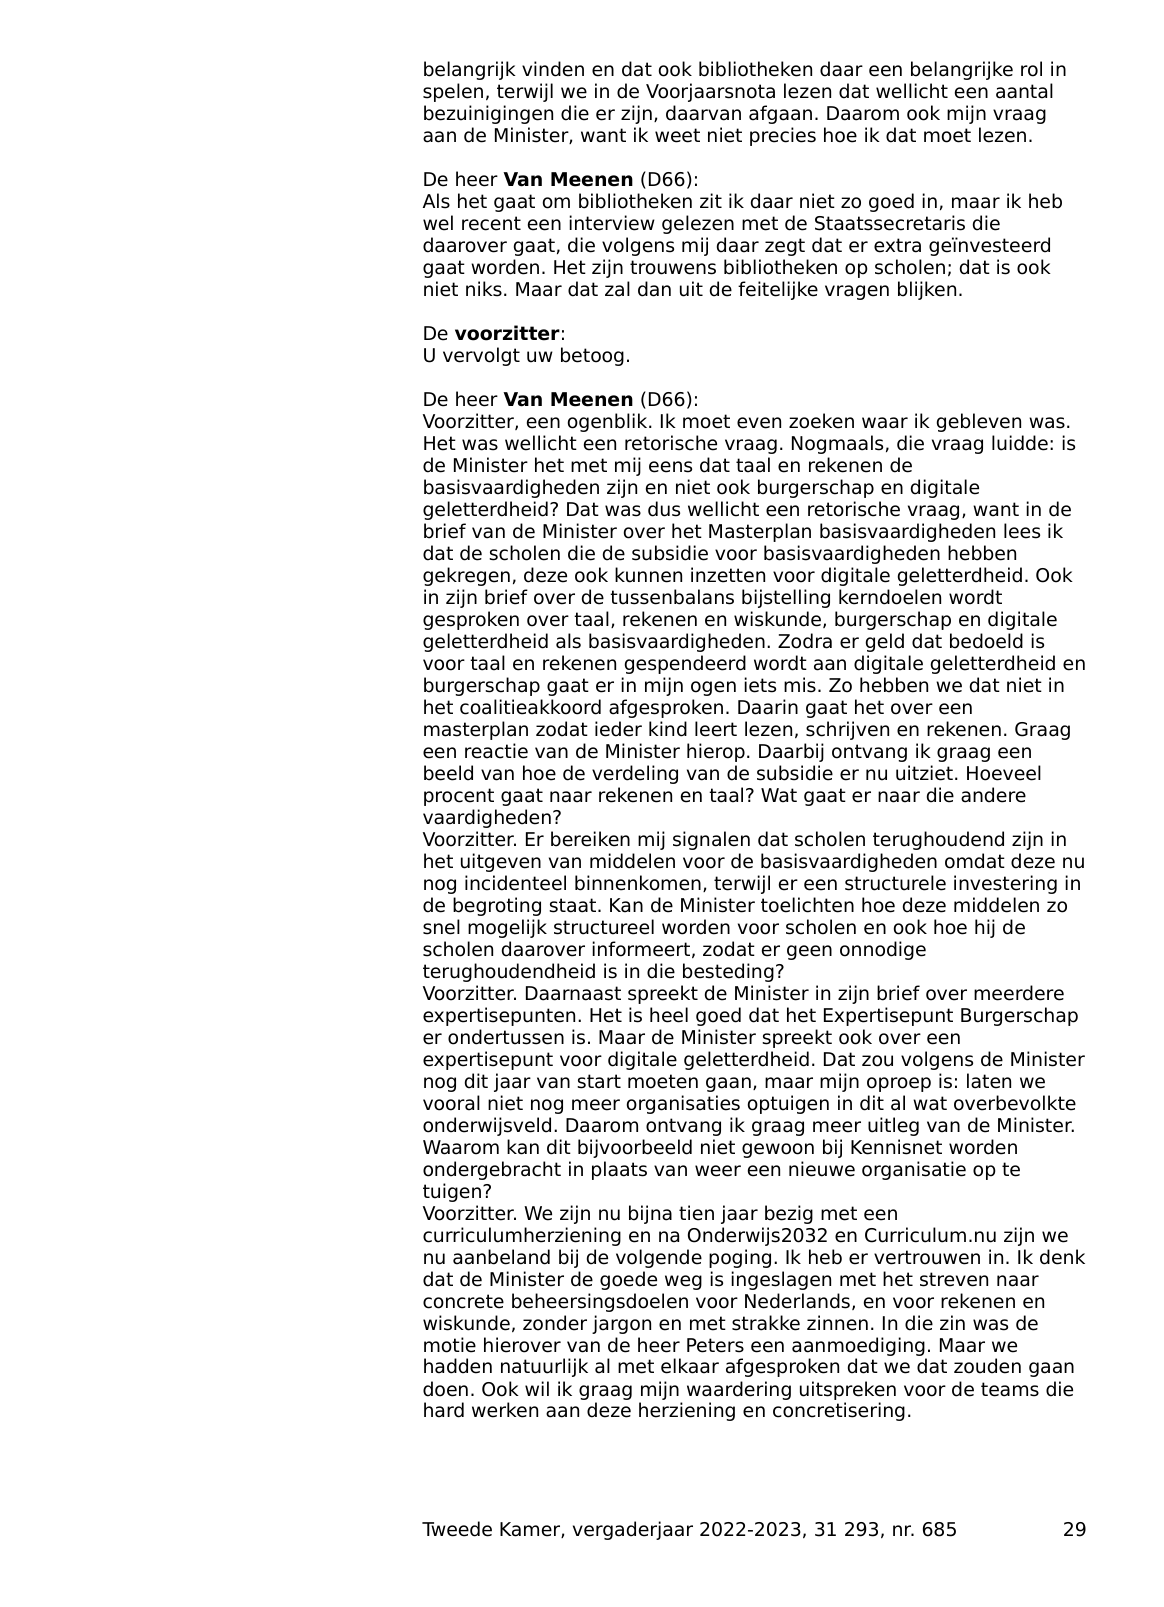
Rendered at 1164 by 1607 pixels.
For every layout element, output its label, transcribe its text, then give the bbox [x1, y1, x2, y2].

text Voorzitter. Er bereiken mij signalen dat scholen terughoudend zijn in het uitgeven van middelen voor de basisvaardigheden omdat deze nu nog incidenteel binnenkomen, terwijl er een structurele investering in de begroting staat. Kan de Minister toelichten hoe deze middelen zo snel mogelijk structureel worden voor scholen en ook hoe hij de scholen daarover informeert, zodat er geen onnodige terughoudendheid is in die besteding? [422, 829, 1087, 983]
text De heer Van Meenen (D66): [422, 169, 1087, 191]
text Voorzitter. Daarnaast spreekt de Minister in zijn brief over meerdere expertisepunten. Het is heel goed dat het Expertisepunt Burgerschap er ondertussen is. Maar de Minister spreekt ook over een expertisepunt voor digitale geletterdheid. Dat zou volgens de Minister nog dit jaar van start moeten gaan, maar mijn oproep is: laten we vooral niet nog meer organisaties optuigen in dit al wat overbevolkte onderwijsveld. Daarom ontvang ik graag meer uitleg van de Minister. Waarom kan dit bijvoorbeeld niet gewoon bij Kennisnet worden ondergebracht in plaats van weer een nieuwe organisatie op te tuigen? [422, 983, 1087, 1203]
text Voorzitter. We zijn nu bijna tien jaar bezig met een curriculumherziening en na Onderwijs2032 en Curriculum.nu zijn we nu aanbeland bij de volgende poging. Ik heb er vertrouwen in. Ik denk dat de Minister de goede weg is ingeslagen met het streven naar concrete beheersingsdoelen voor Nederlands, en voor rekenen en wiskunde, zonder jargon en met strakke zinnen. In die zin was de motie hierover van de heer Peters een aanmoediging. Maar we hadden natuurlijk al met elkaar afgesproken dat we dat zouden gaan doen. Ook wil ik graag mijn waardering uitspreken voor de teams die hard werken aan deze herziening en concretisering. [422, 1203, 1087, 1422]
text Als het gaat om bibliotheken zit ik daar niet zo goed in, maar ik heb wel recent een interview gelezen met de Staatssecretaris die daarover gaat, die volgens mij daar zegt dat er extra geïnvesteerd gaat worden. Het zijn trouwens bibliotheken op scholen; dat is ook niet niks. Maar dat zal dan uit de feitelijke vragen blijken. [422, 191, 1087, 301]
text De heer Van Meenen (D66): [422, 389, 1087, 411]
text belangrijk vinden en dat ook bibliotheken daar een belangrijke rol in spelen, terwijl we in de Voorjaarsnota lezen dat wellicht een aantal bezuinigingen die er zijn, daarvan afgaan. Daarom ook mijn vraag aan de Minister, want ik weet niet precies hoe ik dat moet lezen. [422, 59, 1087, 147]
text U vervolgt uw betoog. [422, 345, 1087, 367]
text De voorzitter: [422, 323, 1087, 345]
text Voorzitter, een ogenblik. Ik moet even zoeken waar ik gebleven was. Het was wellicht een retorische vraag. Nogmaals, die vraag luidde: is de Minister het met mij eens dat taal en rekenen de basisvaardigheden zijn en niet ook burgerschap en digitale geletterdheid? Dat was dus wellicht een retorische vraag, want in de brief van de Minister over het Masterplan basisvaardigheden lees ik dat de scholen die de subsidie voor basisvaardigheden hebben gekregen, deze ook kunnen inzetten voor digitale geletterdheid. Ook in zijn brief over de tussenbalans bijstelling kerndoelen wordt gesproken over taal, rekenen en wiskunde, burgerschap en digitale geletterdheid als basisvaardigheden. Zodra er geld dat bedoeld is voor taal en rekenen gespendeerd wordt aan digitale geletterdheid en burgerschap gaat er in mijn ogen iets mis. Zo hebben we dat niet in het coalitieakkoord afgesproken. Daarin gaat het over een masterplan zodat ieder kind leert lezen, schrijven en rekenen. Graag een reactie van de Minister hierop. Daarbij ontvang ik graag een beeld van hoe de verdeling van de subsidie er nu uitziet. Hoeveel procent gaat naar rekenen en taal? Wat gaat er naar die andere vaardigheden? [422, 411, 1087, 829]
